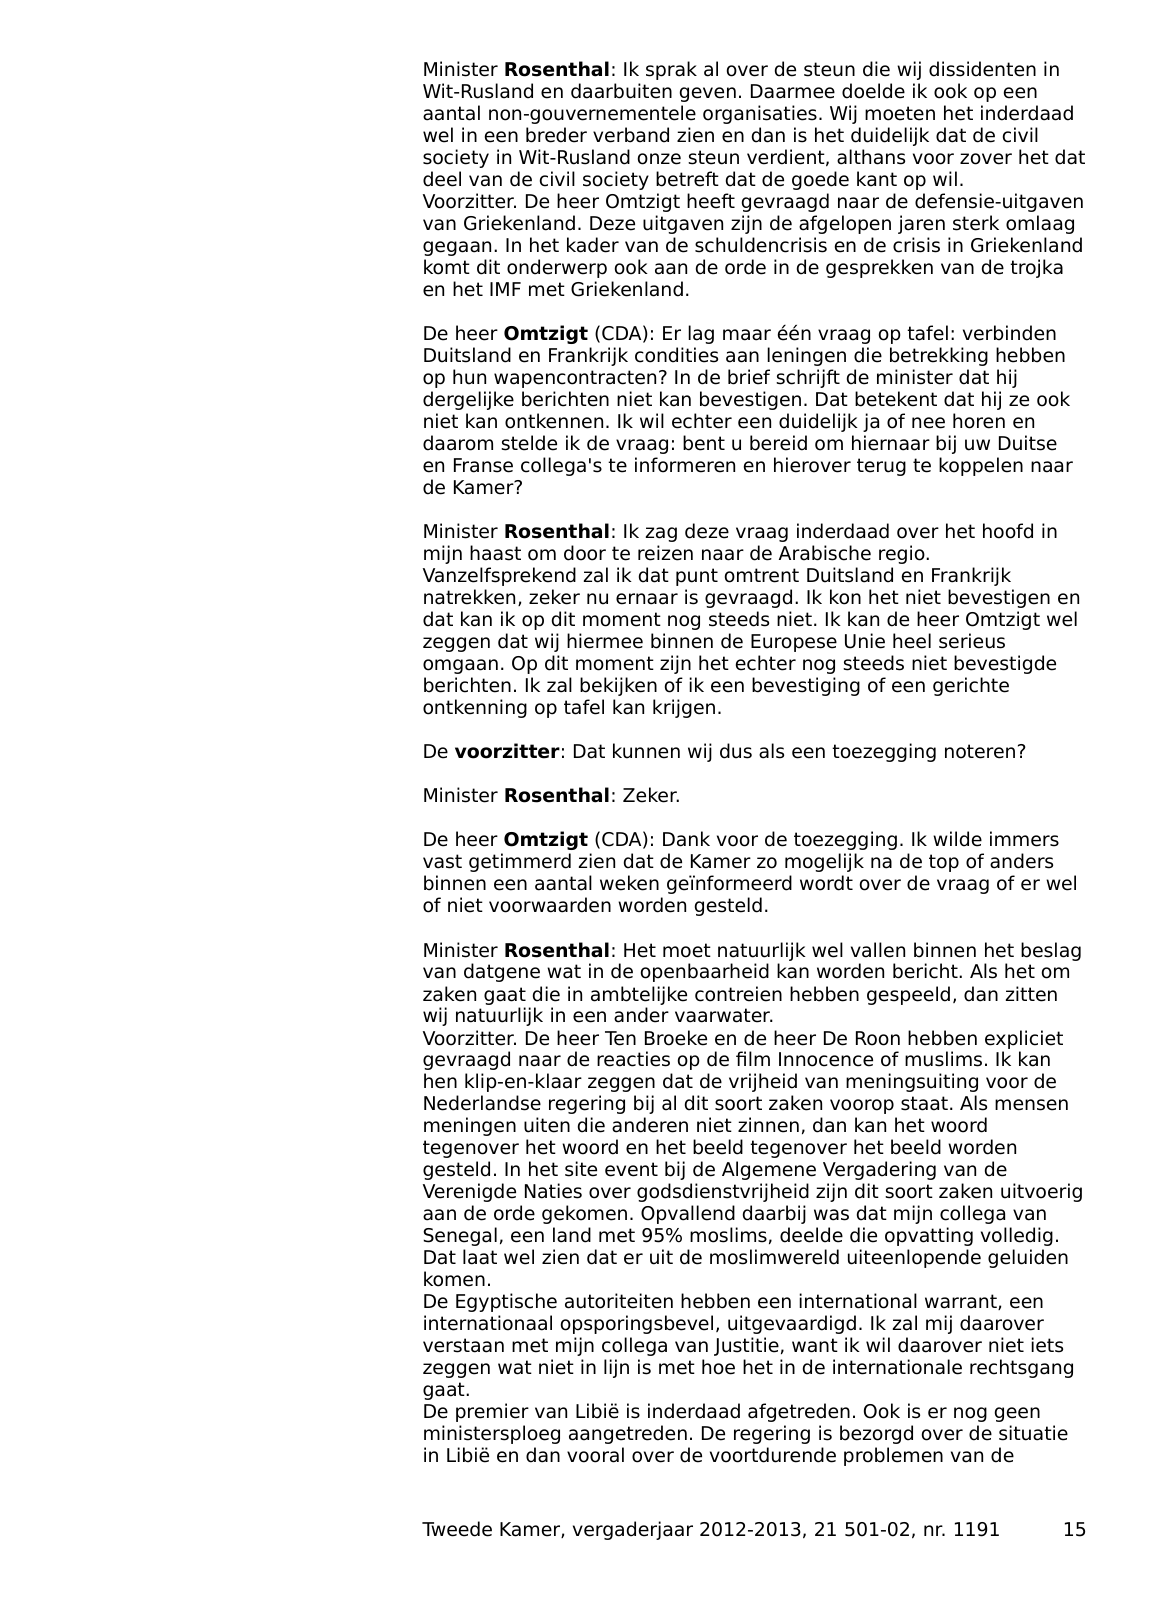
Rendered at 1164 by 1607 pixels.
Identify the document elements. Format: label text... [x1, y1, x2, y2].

text De voorzitter: Dat kunnen wij dus als een toezegging noteren? [422, 741, 1087, 763]
text De premier van Libië is inderdaad afgetreden. Ook is er nog geen ministersploeg aangetreden. De regering is bezorgd over de situatie in Libië en dan vooral over de voortdurende problemen van de [422, 1401, 1087, 1467]
text Minister Rosenthal: Ik zag deze vraag inderdaad over het hoofd in mijn haast om door te reizen naar de Arabische regio. [422, 521, 1087, 565]
text Voorzitter. De heer Ten Broeke en de heer De Roon hebben expliciet gevraagd naar de reacties op de film Innocence of muslims. Ik kan hen klip-en-klaar zeggen dat de vrijheid van meningsuiting voor de Nederlandse regering bij al dit soort zaken voorop staat. Als mensen meningen uiten die anderen niet zinnen, dan kan het woord tegenover het woord en het beeld tegenover het beeld worden gesteld. In het site event bij de Algemene Vergadering van de Verenigde Naties over godsdienstvrijheid zijn dit soort zaken uitvoerig aan de orde gekomen. Opvallend daarbij was dat mijn collega van Senegal, een land met 95% moslims, deelde die opvatting volledig. Dat laat wel zien dat er uit de moslimwereld uiteenlopende geluiden komen. [422, 1027, 1087, 1291]
text Minister Rosenthal: Zeker. [422, 785, 1087, 807]
text De heer Omtzigt (CDA): Dank voor de toezegging. Ik wilde immers vast getimmerd zien dat de Kamer zo mogelijk na de top of anders binnen een aantal weken geïnformeerd wordt over de vraag of er wel of niet voorwaarden worden gesteld. [422, 829, 1087, 917]
text Minister Rosenthal: Het moet natuurlijk wel vallen binnen het beslag van datgene wat in de openbaarheid kan worden bericht. Als het om zaken gaat die in ambtelijke contreien hebben gespeeld, dan zitten wij natuurlijk in een ander vaarwater. [422, 939, 1087, 1027]
text De heer Omtzigt (CDA): Er lag maar één vraag op tafel: verbinden Duitsland en Frankrijk condities aan leningen die betrekking hebben op hun wapencontracten? In de brief schrijft de minister dat hij dergelijke berichten niet kan bevestigen. Dat betekent dat hij ze ook niet kan ontkennen. Ik wil echter een duidelijk ja of nee horen en daarom stelde ik de vraag: bent u bereid om hiernaar bij uw Duitse en Franse collega's te informeren en hierover terug te koppelen naar de Kamer? [422, 323, 1087, 499]
text Minister Rosenthal: Ik sprak al over de steun die wij dissidenten in Wit-Rusland en daarbuiten geven. Daarmee doelde ik ook op een aantal non-gouvernementele organisaties. Wij moeten het inderdaad wel in een breder verband zien en dan is het duidelijk dat de civil society in Wit-Rusland onze steun verdient, althans voor zover het dat deel van de civil society betreft dat de goede kant op wil. [422, 59, 1087, 191]
text Voorzitter. De heer Omtzigt heeft gevraagd naar de defensie-uitgaven van Griekenland. Deze uitgaven zijn de afgelopen jaren sterk omlaag gegaan. In het kader van de schuldencrisis en de crisis in Griekenland komt dit onderwerp ook aan de orde in de gesprekken van de trojka en het IMF met Griekenland. [422, 191, 1087, 301]
text De Egyptische autoriteiten hebben een international warrant, een internationaal opsporingsbevel, uitgevaardigd. Ik zal mij daarover verstaan met mijn collega van Justitie, want ik wil daarover niet iets zeggen wat niet in lijn is met hoe het in de internationale rechtsgang gaat. [422, 1291, 1087, 1401]
text Vanzelfsprekend zal ik dat punt omtrent Duitsland en Frankrijk natrekken, zeker nu ernaar is gevraagd. Ik kon het niet bevestigen en dat kan ik op dit moment nog steeds niet. Ik kan de heer Omtzigt wel zeggen dat wij hiermee binnen de Europese Unie heel serieus omgaan. Op dit moment zijn het echter nog steeds niet bevestigde berichten. Ik zal bekijken of ik een bevestiging of een gerichte ontkenning op tafel kan krijgen. [422, 565, 1087, 719]
